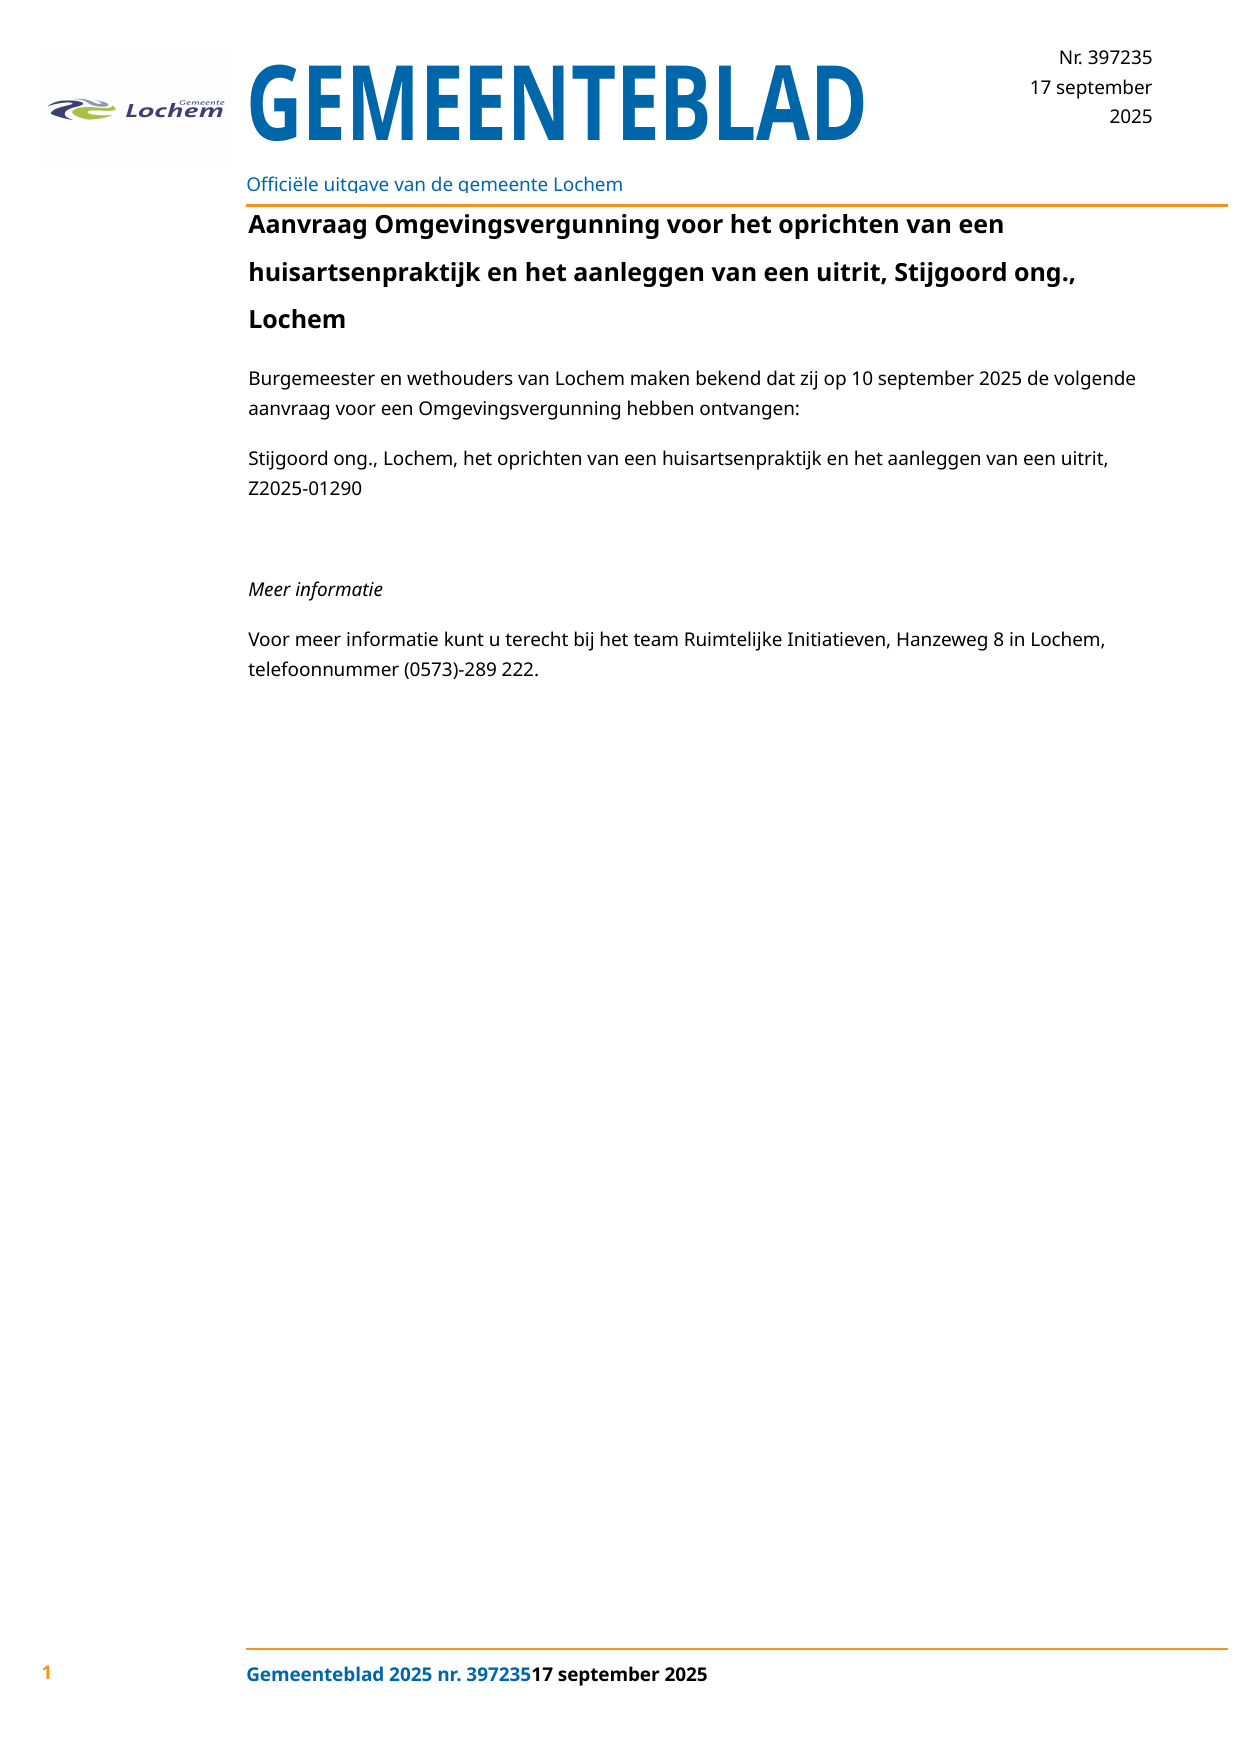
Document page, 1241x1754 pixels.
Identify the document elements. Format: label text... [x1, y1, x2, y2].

picture [41, 47, 231, 172]
text Aanvraag Omgevingsvergunning voor het oprichten van een huisartsenpraktijk en het aanleggen van een uitrit, Stijgoord ong., Lochem [248, 207, 1152, 336]
text Stijgoord ong., Lochem, het oprichten van een huisartsenpraktijk en het aanleggen van een uitrit, Z2025-01290 [248, 446, 1152, 501]
text Voor meer informatie kunt u terecht bij het team Ruimtelijke Initiatieven, Hanzeweg 8 in Lochem, telefoonnummer (0573)-289 222. [248, 626, 1152, 682]
text Meer informatie [248, 576, 1152, 602]
text Burgemeester en wethouders van Lochem maken bekend dat zij op 10 september 2025 de volgende aanvraag voor een Omgevingsvergunning hebben ontvangen: [248, 366, 1152, 421]
